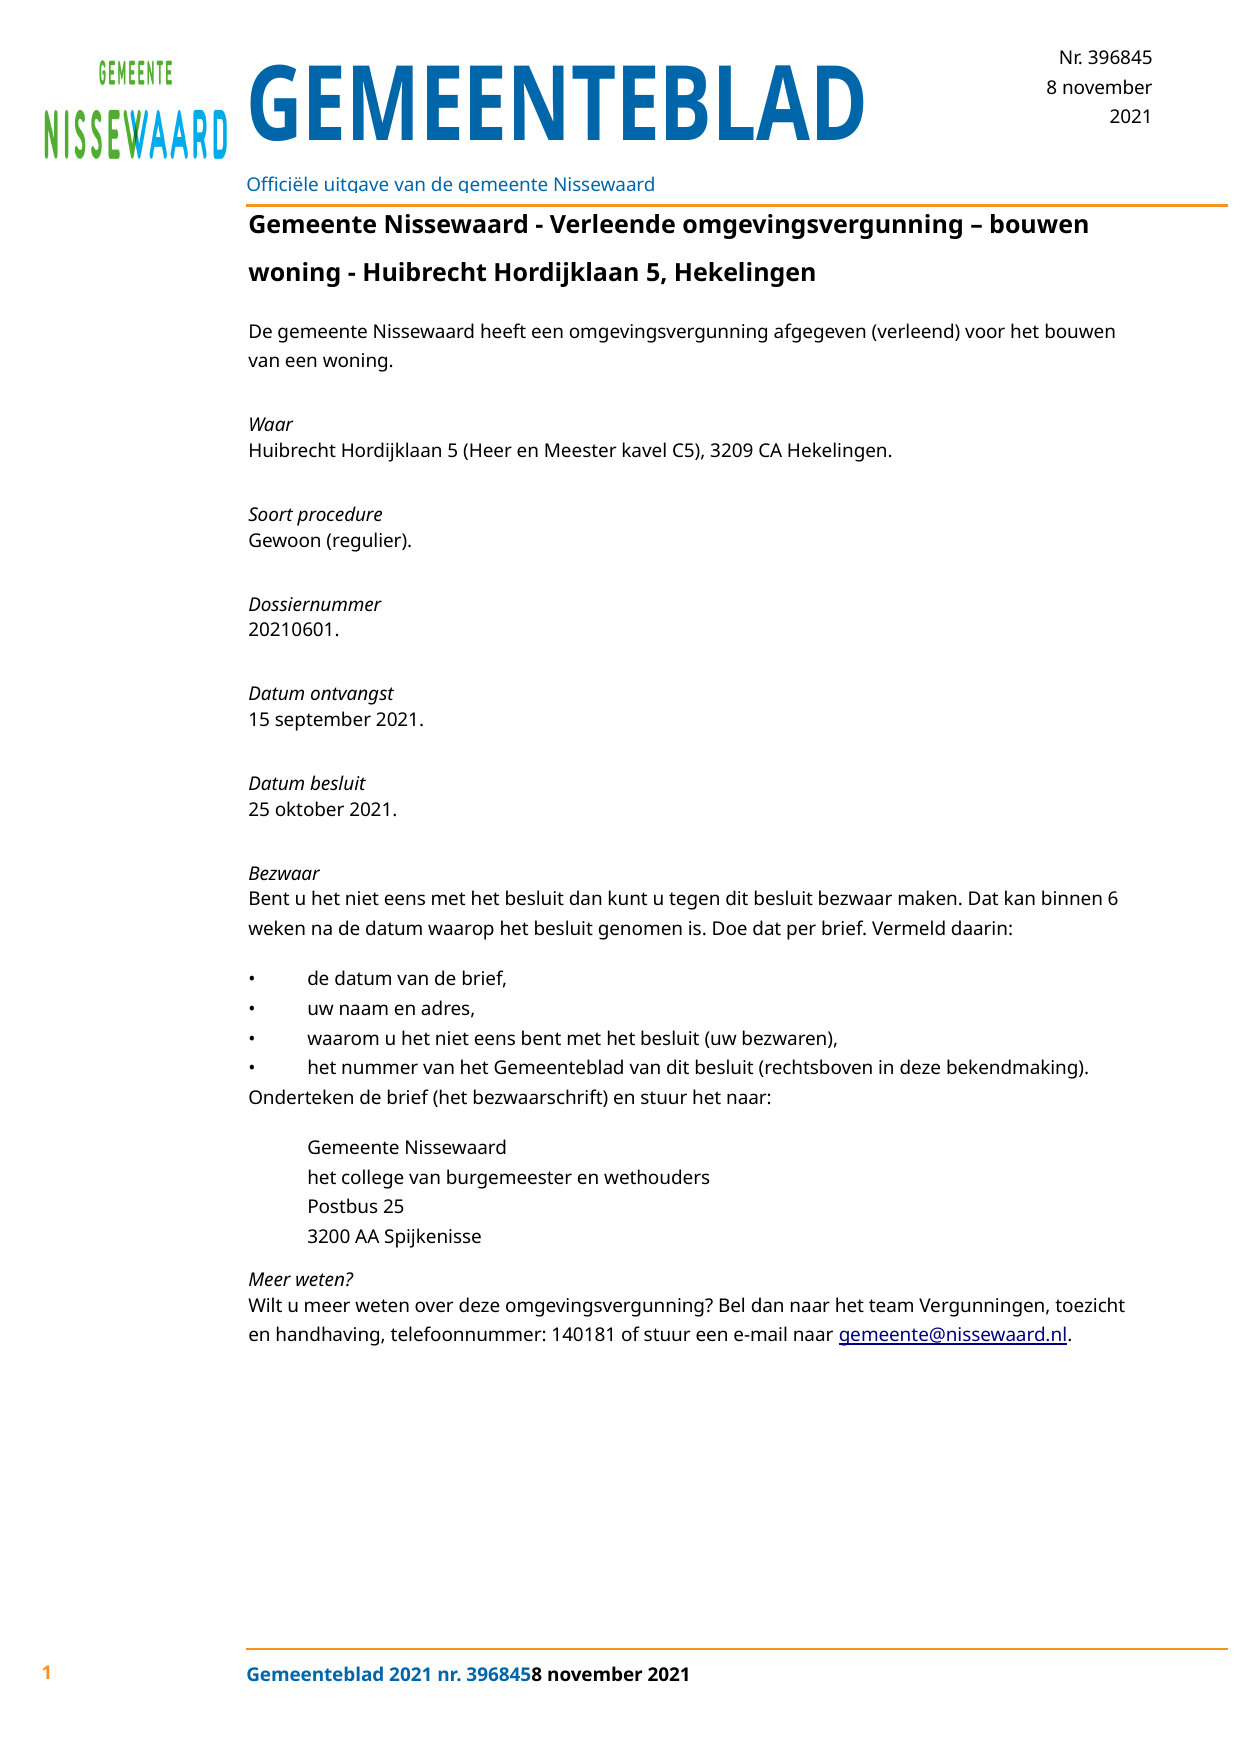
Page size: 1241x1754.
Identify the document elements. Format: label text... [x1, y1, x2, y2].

list de datum van de brief, [248, 966, 1152, 991]
text Wilt u meer weten over deze omgevingsvergunning? Bel dan naar het team Vergunningen, toezicht en handhaving, telefoonnummer: 140181 of stuur een e-mail naar gemeente@nissewaard.nl. [248, 1292, 1152, 1347]
text Bezwaar [248, 860, 1152, 886]
list Postbus 25 [248, 1193, 1152, 1219]
text Gewoon (regulier). [248, 527, 1152, 553]
text Datum ontvangst [248, 681, 1152, 706]
text De gemeente Nissewaard heeft een omgevingsvergunning afgegeven (verleend) voor het bouwen van een woning. [248, 318, 1152, 373]
text 20210601. [248, 617, 1152, 642]
list het college van burgemeester en wethouders [248, 1164, 1152, 1190]
text Meer weten? [248, 1266, 1152, 1292]
list het nummer van het Gemeenteblad van dit besluit (rechtsboven in deze bekendmaking). [248, 1054, 1152, 1080]
text Bent u het niet eens met het besluit dan kunt u tegen dit besluit bezwaar maken. Dat kan binnen 6 weken na de datum waarop het besluit genomen is. Doe dat per brief. Vermeld daarin: [248, 886, 1152, 941]
text Onderteken de brief (het bezwaarschrift) en stuur het naar: [248, 1084, 1152, 1110]
list 3200 AA Spijkenisse [248, 1223, 1152, 1249]
list Gemeente Nissewaard [248, 1134, 1152, 1160]
text Dossiernummer [248, 591, 1152, 617]
picture [41, 47, 231, 172]
text Soort procedure [248, 501, 1152, 527]
text Datum besluit [248, 770, 1152, 796]
text Huibrecht Hordijklaan 5 (Heer en Meester kavel C5), 3209 CA Hekelingen. [248, 437, 1152, 463]
text Waar [248, 411, 1152, 437]
text 15 september 2021. [248, 706, 1152, 732]
list uw naam en adres, [248, 995, 1152, 1021]
text Gemeente Nissewaard - Verleende omgevingsvergunning – bouwen woning - Huibrecht Hordijklaan 5, Hekelingen [248, 207, 1152, 288]
text 25 oktober 2021. [248, 796, 1152, 822]
list waarom u het niet eens bent met het besluit (uw bezwaren), [248, 1025, 1152, 1051]
